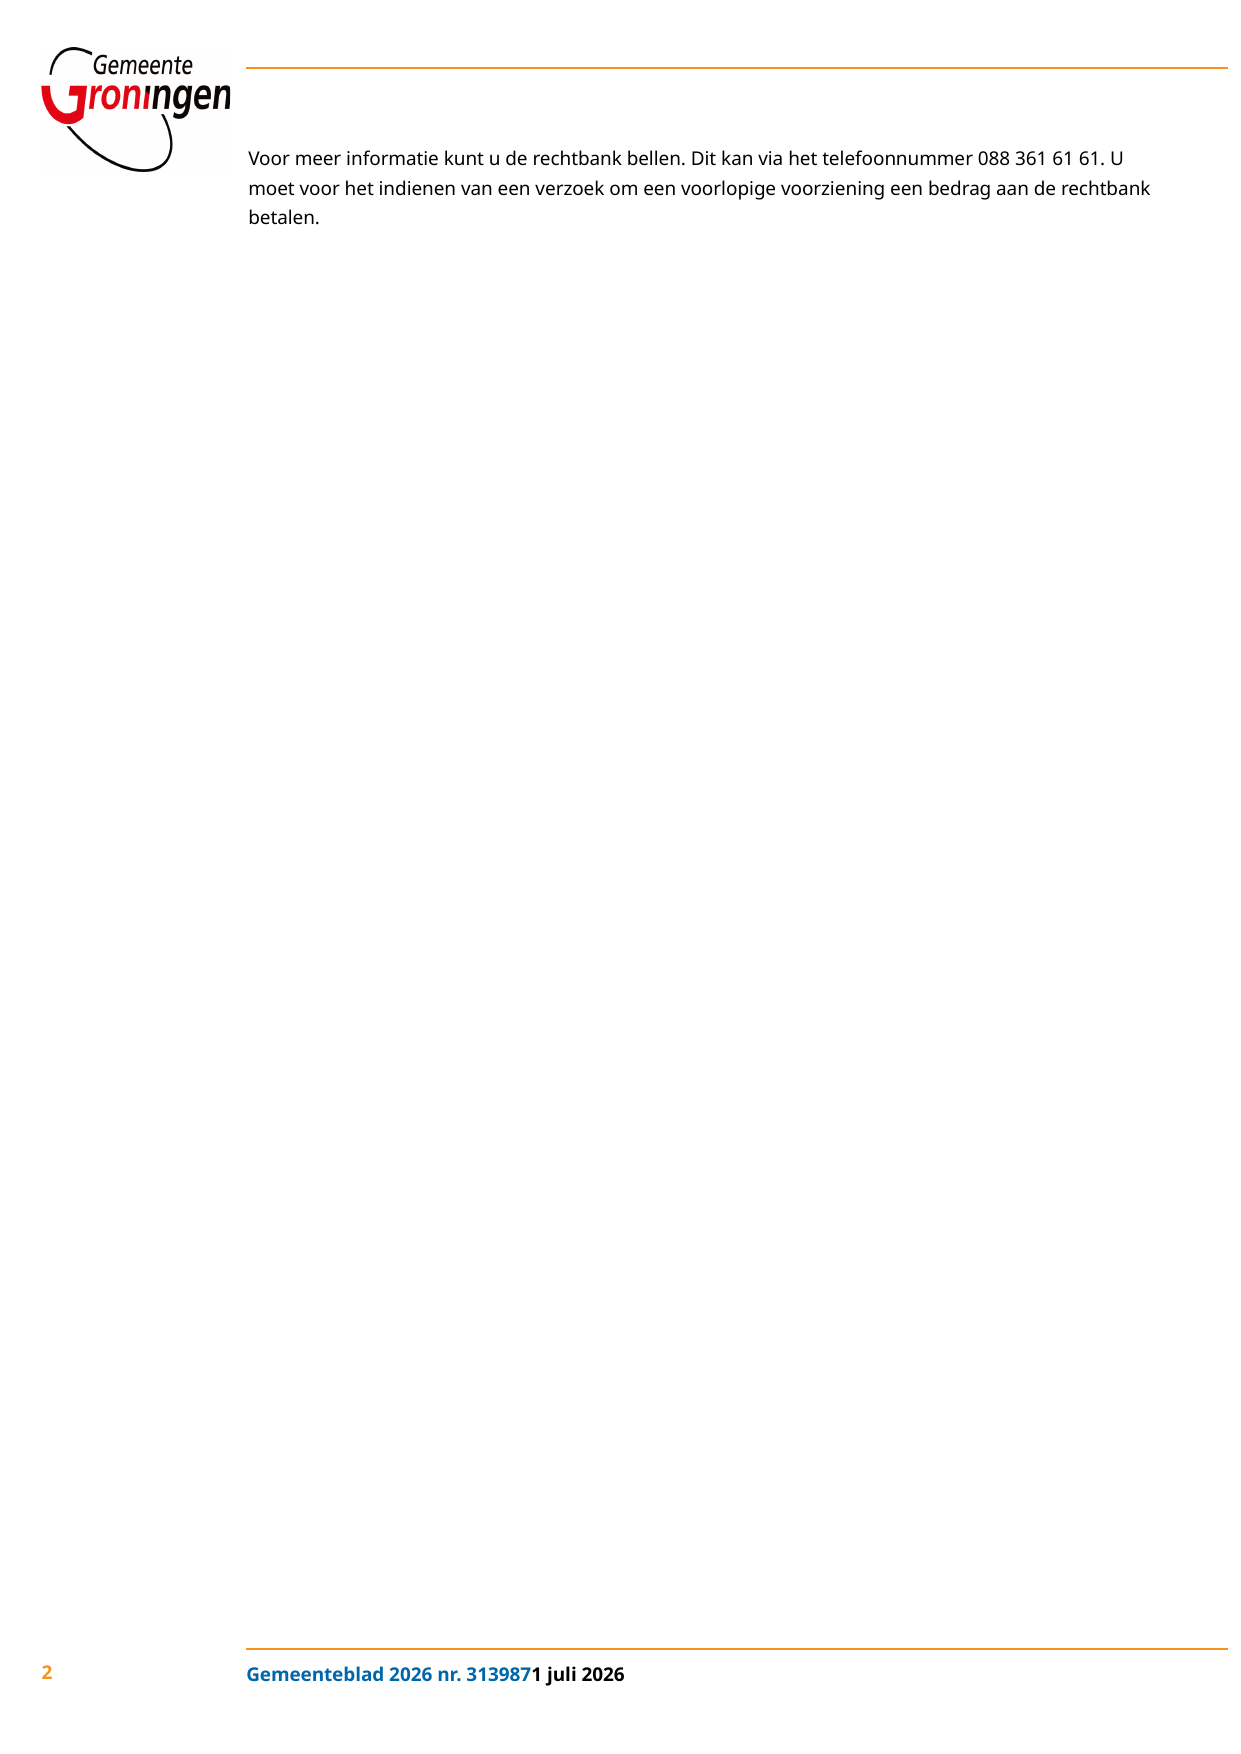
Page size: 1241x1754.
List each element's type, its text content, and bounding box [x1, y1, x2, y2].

text Voor meer informatie kunt u de rechtbank bellen. Dit kan via het telefoonnummer 088 361 61 61. U moet voor het indienen van een verzoek om een voorlopige voorziening een bedrag aan de rechtbank betalen. [248, 145, 1152, 230]
picture [41, 47, 231, 172]
